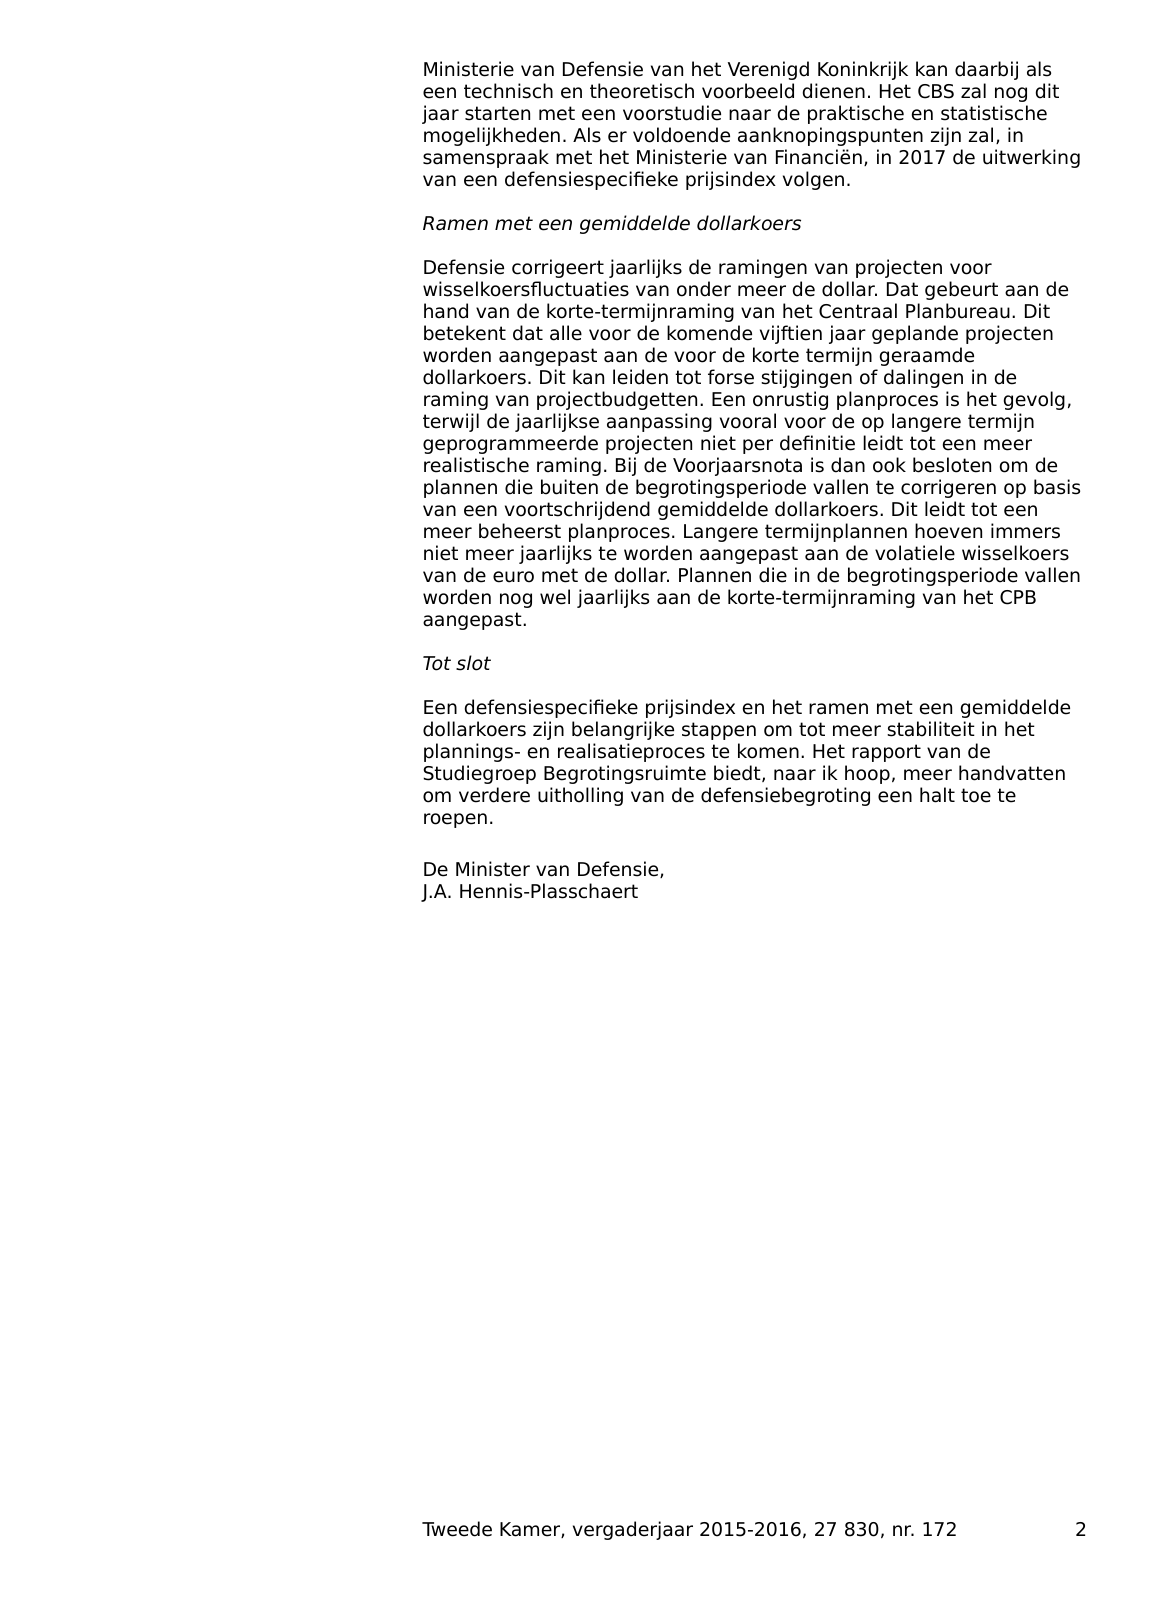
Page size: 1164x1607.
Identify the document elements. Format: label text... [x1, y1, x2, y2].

subtitle Tot slot [422, 653, 1087, 675]
subtitle Ramen met een gemiddelde dollarkoers [422, 213, 1087, 235]
text De Minister van Defensie, J.A. Hennis-Plasschaert [422, 859, 1087, 903]
text Een defensiespecifieke prijsindex en het ramen met een gemiddelde dollarkoers zijn belangrijke stappen om tot meer stabiliteit in het plannings- en realisatieproces te komen. Het rapport van de Studiegroep Begrotingsruimte biedt, naar ik hoop, meer handvatten om verdere uitholling van de defensiebegroting een halt toe te roepen. [422, 697, 1087, 829]
text Ministerie van Defensie van het Verenigd Koninkrijk kan daarbij als een technisch en theoretisch voorbeeld dienen. Het CBS zal nog dit jaar starten met een voorstudie naar de praktische en statistische mogelijkheden. Als er voldoende aanknopingspunten zijn zal, in samenspraak met het Ministerie van Financiën, in 2017 de uitwerking van een defensiespecifieke prijsindex volgen. [422, 59, 1087, 191]
text Defensie corrigeert jaarlijks de ramingen van projecten voor wisselkoersfluctuaties van onder meer de dollar. Dat gebeurt aan de hand van de korte-termijnraming van het Centraal Planbureau. Dit betekent dat alle voor de komende vijftien jaar geplande projecten worden aangepast aan de voor de korte termijn geraamde dollarkoers. Dit kan leiden tot forse stijgingen of dalingen in de raming van projectbudgetten. Een onrustig planproces is het gevolg, terwijl de jaarlijkse aanpassing vooral voor de op langere termijn geprogrammeerde projecten niet per definitie leidt tot een meer realistische raming. Bij de Voorjaarsnota is dan ook besloten om de plannen die buiten de begrotingsperiode vallen te corrigeren op basis van een voortschrijdend gemiddelde dollarkoers. Dit leidt tot een meer beheerst planproces. Langere termijnplannen hoeven immers niet meer jaarlijks te worden aangepast aan de volatiele wisselkoers van de euro met de dollar. Plannen die in de begrotingsperiode vallen worden nog wel jaarlijks aan de korte-termijnraming van het CPB aangepast. [422, 257, 1087, 631]
